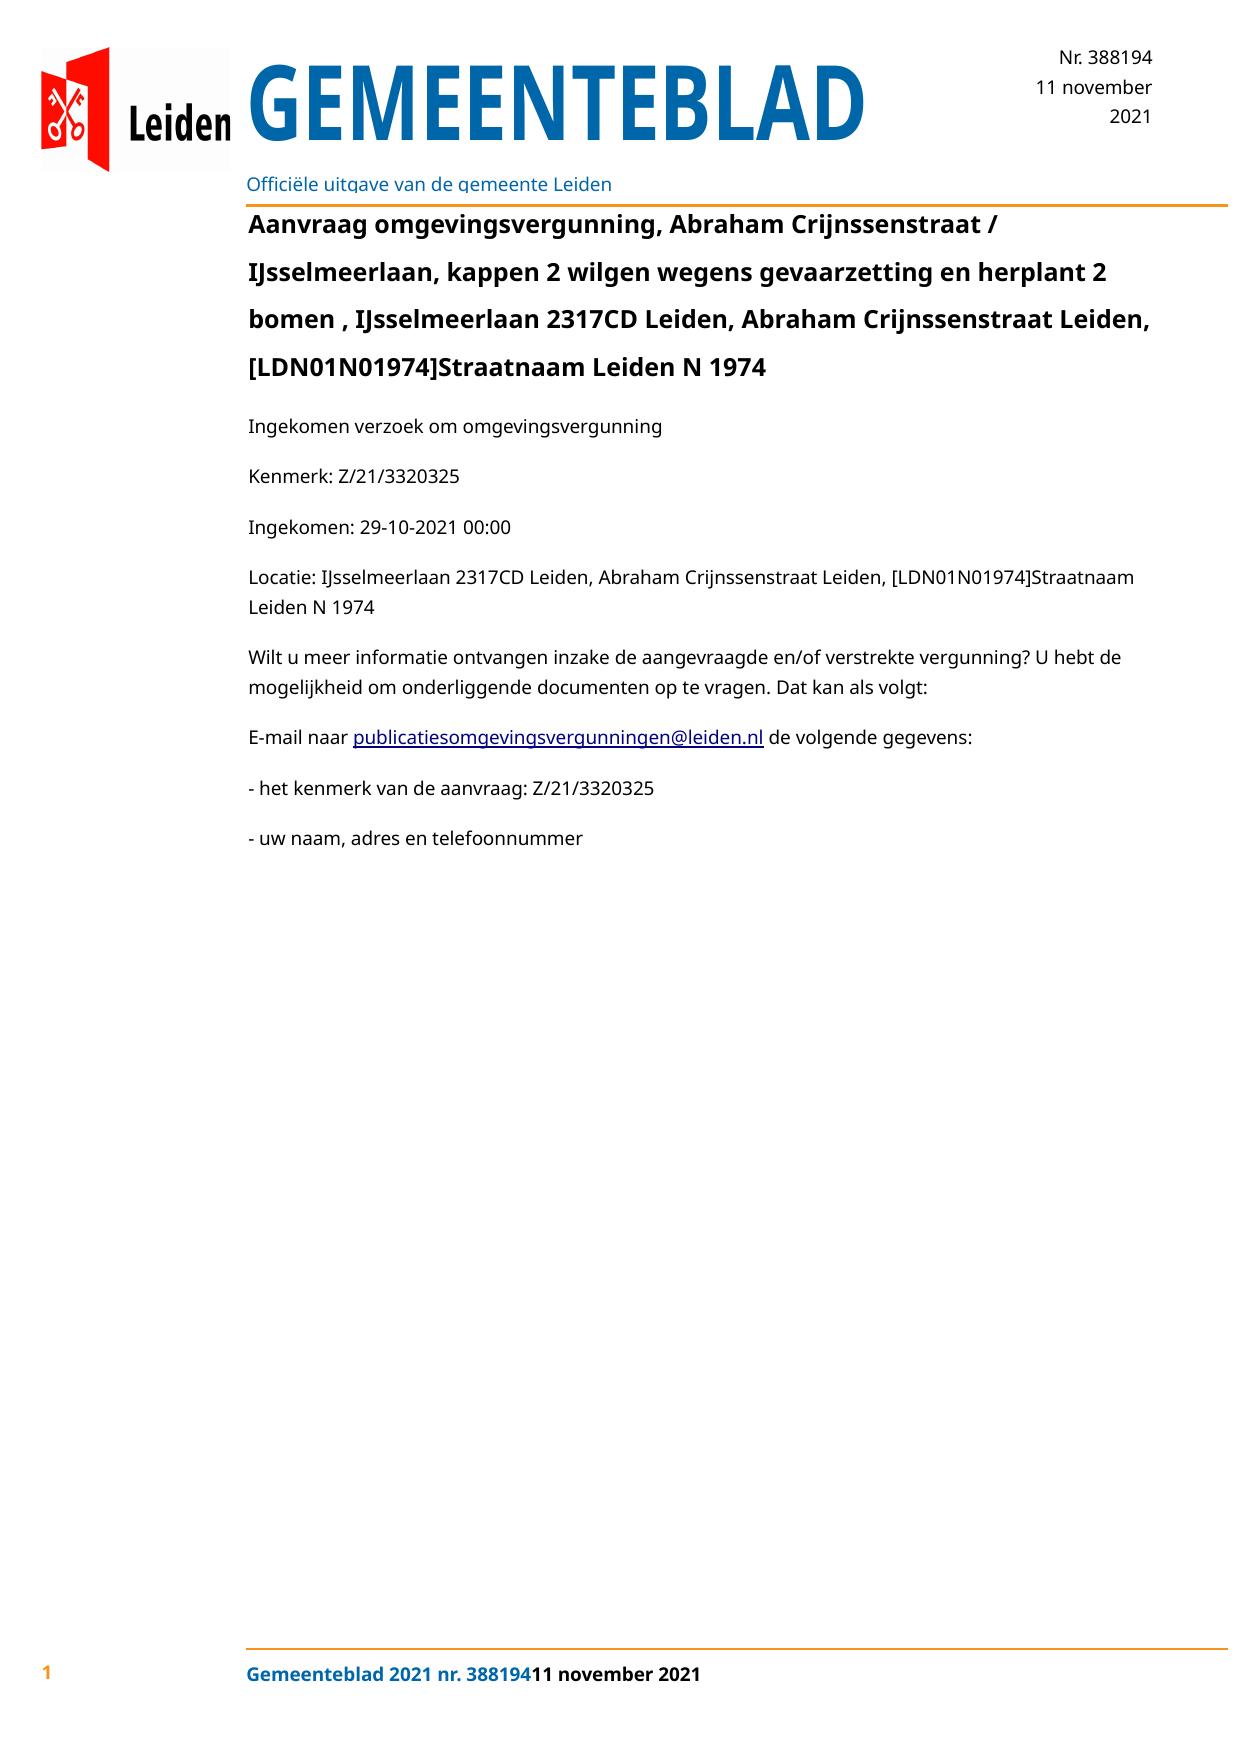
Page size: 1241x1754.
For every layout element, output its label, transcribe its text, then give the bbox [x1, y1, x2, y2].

text Ingekomen verzoek om omgevingsvergunning [248, 413, 1152, 439]
text Aanvraag omgevingsvergunning, Abraham Crijnssenstraat / IJsselmeerlaan, kappen 2 wilgen wegens gevaarzetting en herplant 2 bomen , IJsselmeerlaan 2317CD Leiden, Abraham Crijnssenstraat Leiden, [LDN01N01974]Straatnaam Leiden N 1974 [248, 207, 1152, 384]
text - uw naam, adres en telefoonnummer [248, 825, 1152, 851]
text E-mail naar publicatiesomgevingsvergunningen@leiden.nl de volgende gegevens: [248, 724, 1152, 750]
picture [41, 47, 231, 172]
text Wilt u meer informatie ontvangen inzake de aangevraagde en/of verstrekte vergunning? U hebt de mogelijkheid om onderliggende documenten op te vragen. Dat kan als volgt: [248, 644, 1152, 700]
text - het kenmerk van de aanvraag: Z/21/3320325 [248, 775, 1152, 801]
text Ingekomen: 29-10-2021 00:00 [248, 514, 1152, 540]
text Kenmerk: Z/21/3320325 [248, 463, 1152, 489]
text Locatie: IJsselmeerlaan 2317CD Leiden, Abraham Crijnssenstraat Leiden, [LDN01N01974]Straatnaam Leiden N 1974 [248, 564, 1152, 620]
